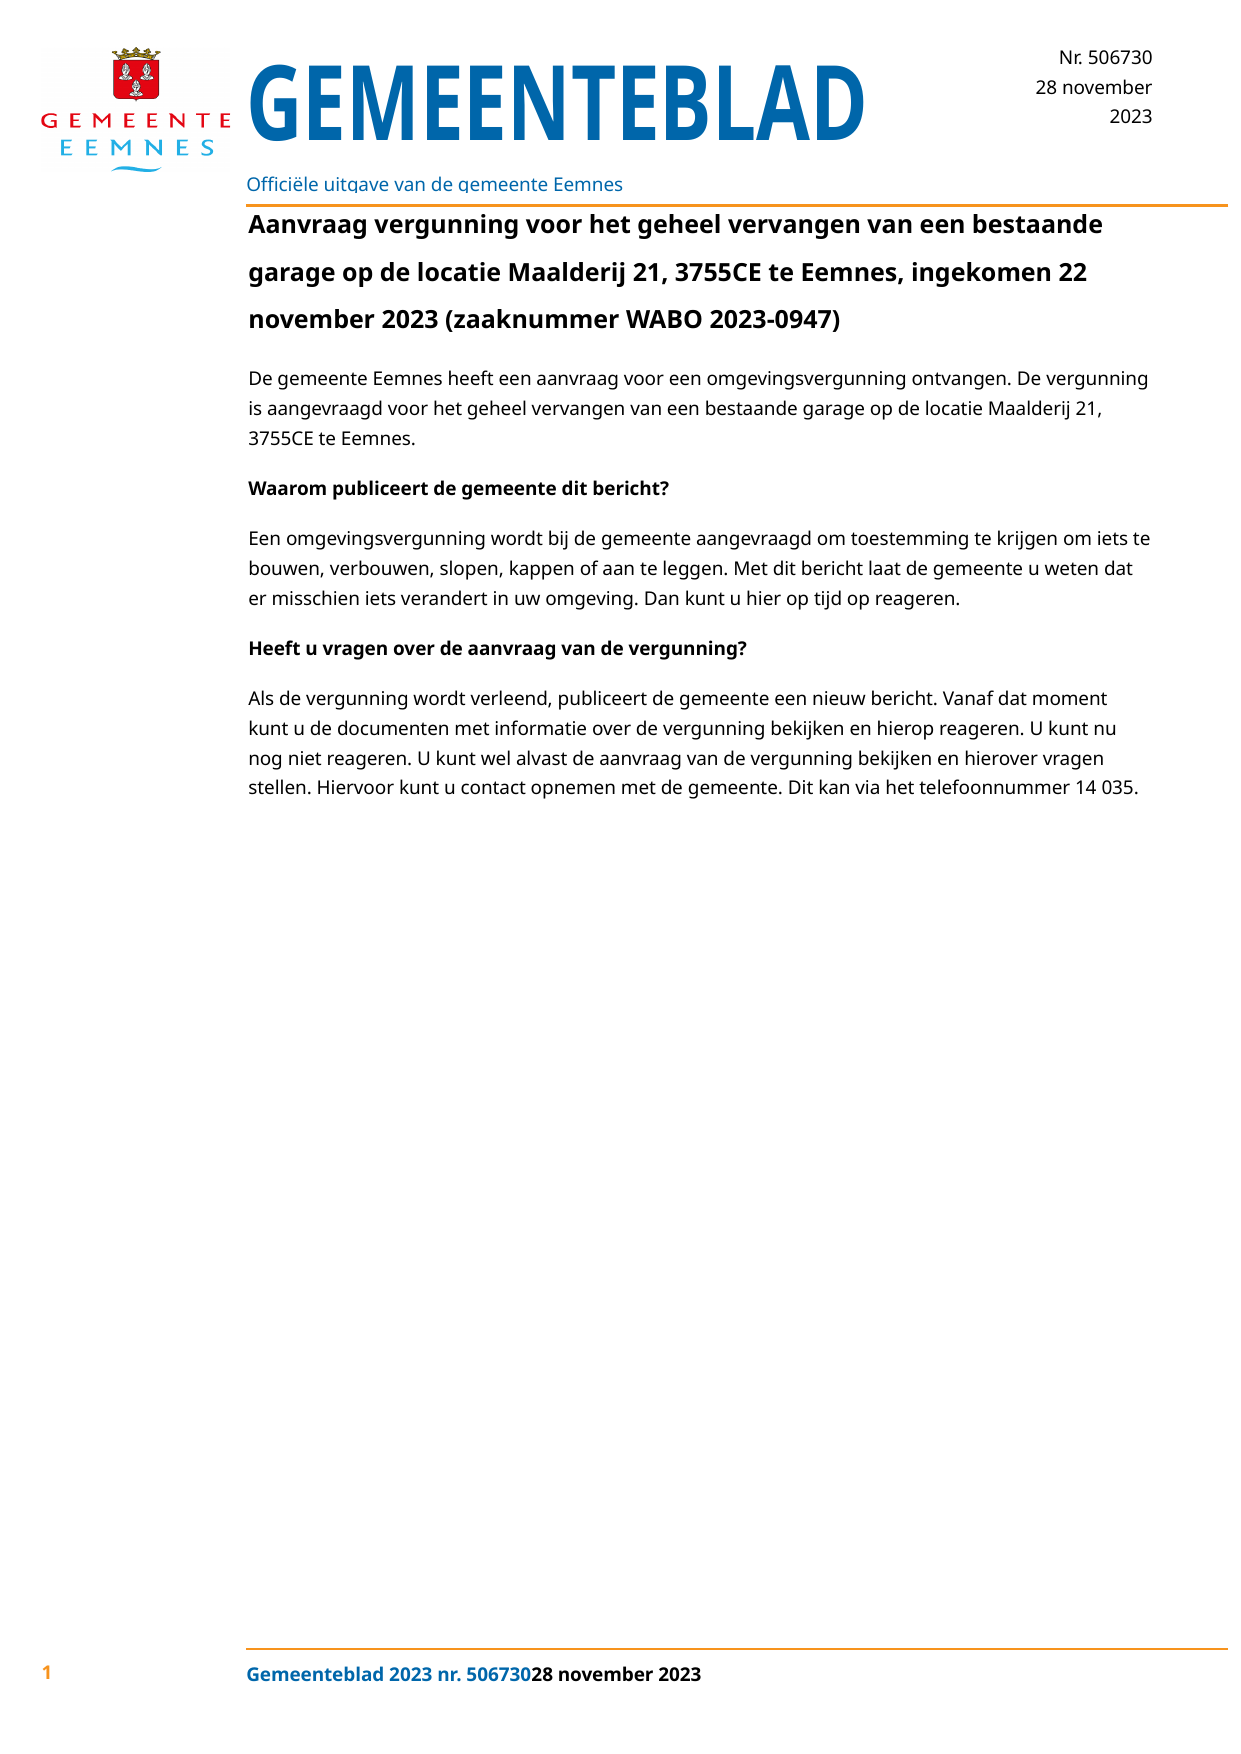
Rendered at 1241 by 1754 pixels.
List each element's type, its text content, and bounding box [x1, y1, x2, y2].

text Als de vergunning wordt verleend, publiceert de gemeente een nieuw bericht. Vanaf dat moment kunt u de documenten met informatie over de vergunning bekijken en hierop reageren. U kunt nu nog niet reageren. U kunt wel alvast de aanvraag van de vergunning bekijken en hierover vragen stellen. Hiervoor kunt u contact opnemen met de gemeente. Dit kan via het telefoonnummer 14 035. [248, 686, 1152, 800]
text De gemeente Eemnes heeft een aanvraag voor een omgevingsvergunning ontvangen. De vergunning is aangevraagd voor het geheel vervangen van een bestaande garage op de locatie Maalderij 21, 3755CE te Eemnes. [248, 366, 1152, 450]
text Aanvraag vergunning voor het geheel vervangen van een bestaande garage op de locatie Maalderij 21, 3755CE te Eemnes, ingekomen 22 november 2023 (zaaknummer WABO 2023-0947) [248, 207, 1152, 336]
text Waarom publiceert de gemeente dit bericht? [248, 475, 1152, 501]
picture [41, 47, 231, 172]
text Heeft u vragen over de aanvraag van de vergunning? [248, 635, 1152, 661]
text Een omgevingsvergunning wordt bij de gemeente aangevraagd om toestemming te krijgen om iets te bouwen, verbouwen, slopen, kappen of aan te leggen. Met dit bericht laat de gemeente u weten dat er misschien iets verandert in uw omgeving. Dan kunt u hier op tijd op reageren. [248, 526, 1152, 610]
